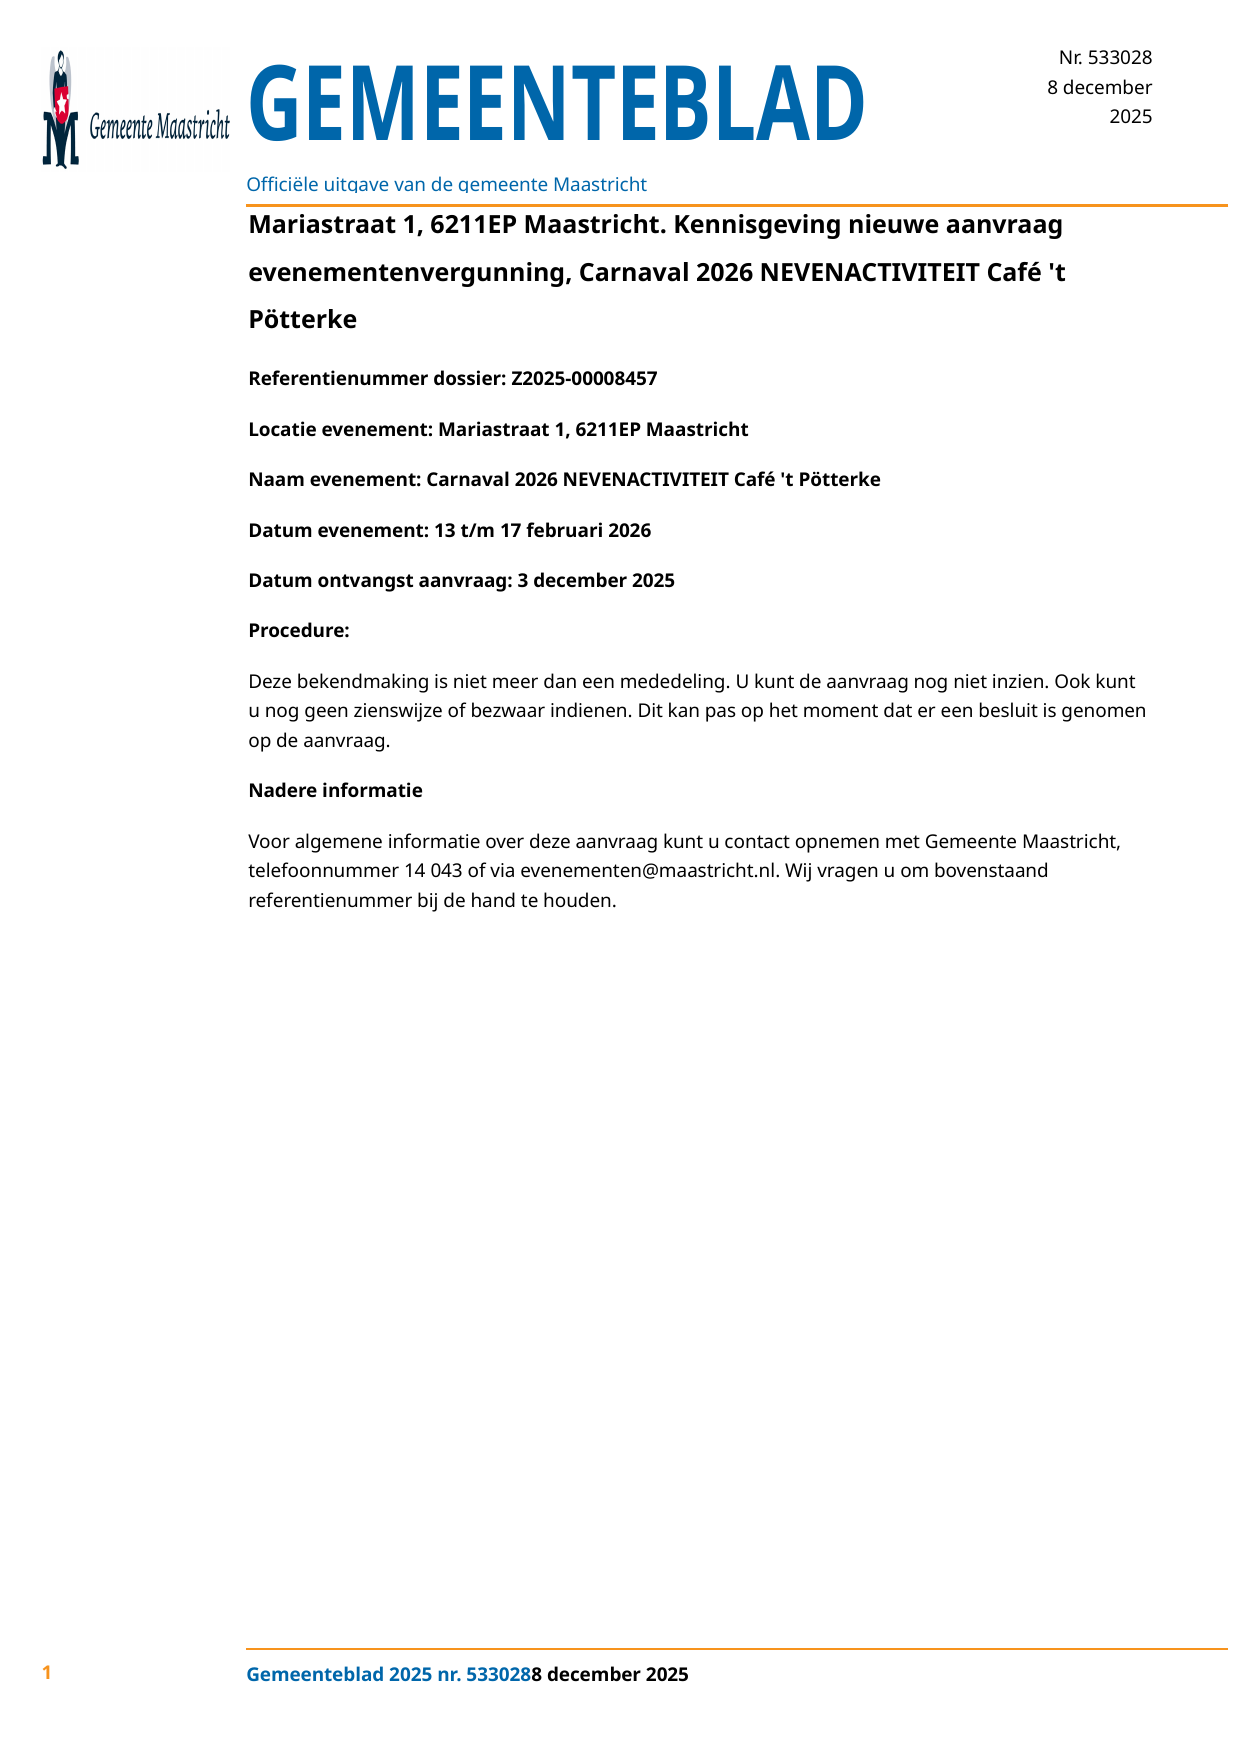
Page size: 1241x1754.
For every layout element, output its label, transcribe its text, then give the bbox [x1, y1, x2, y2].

text Naam evenement: Carnaval 2026 NEVENACTIVITEIT Café 't Pötterke [248, 466, 1152, 492]
text Deze bekendmaking is niet meer dan een mededeling. U kunt de aanvraag nog niet inzien. Ook kunt u nog geen zienswijze of bezwaar indienen. Dit kan pas op het moment dat er een besluit is genomen op de aanvraag. [248, 668, 1152, 753]
text Datum ontvangst aanvraag: 3 december 2025 [248, 567, 1152, 593]
text Voor algemene informatie over deze aanvraag kunt u contact opnemen met Gemeente Maastricht, telefoonnummer 14 043 of via evenementen@maastricht.nl. Wij vragen u om bovenstaand referentienummer bij de hand te houden. [248, 828, 1152, 913]
text Datum evenement: 13 t/m 17 februari 2026 [248, 517, 1152, 542]
text Mariastraat 1, 6211EP Maastricht. Kennisgeving nieuwe aanvraag evenementenvergunning, Carnaval 2026 NEVENACTIVITEIT Café 't Pötterke [248, 207, 1152, 336]
picture [41, 47, 231, 172]
text Referentienummer dossier: Z2025-00008457 [248, 366, 1152, 391]
text Locatie evenement: Mariastraat 1, 6211EP Maastricht [248, 416, 1152, 442]
text Procedure: [248, 618, 1152, 643]
text Nadere informatie [248, 778, 1152, 803]
